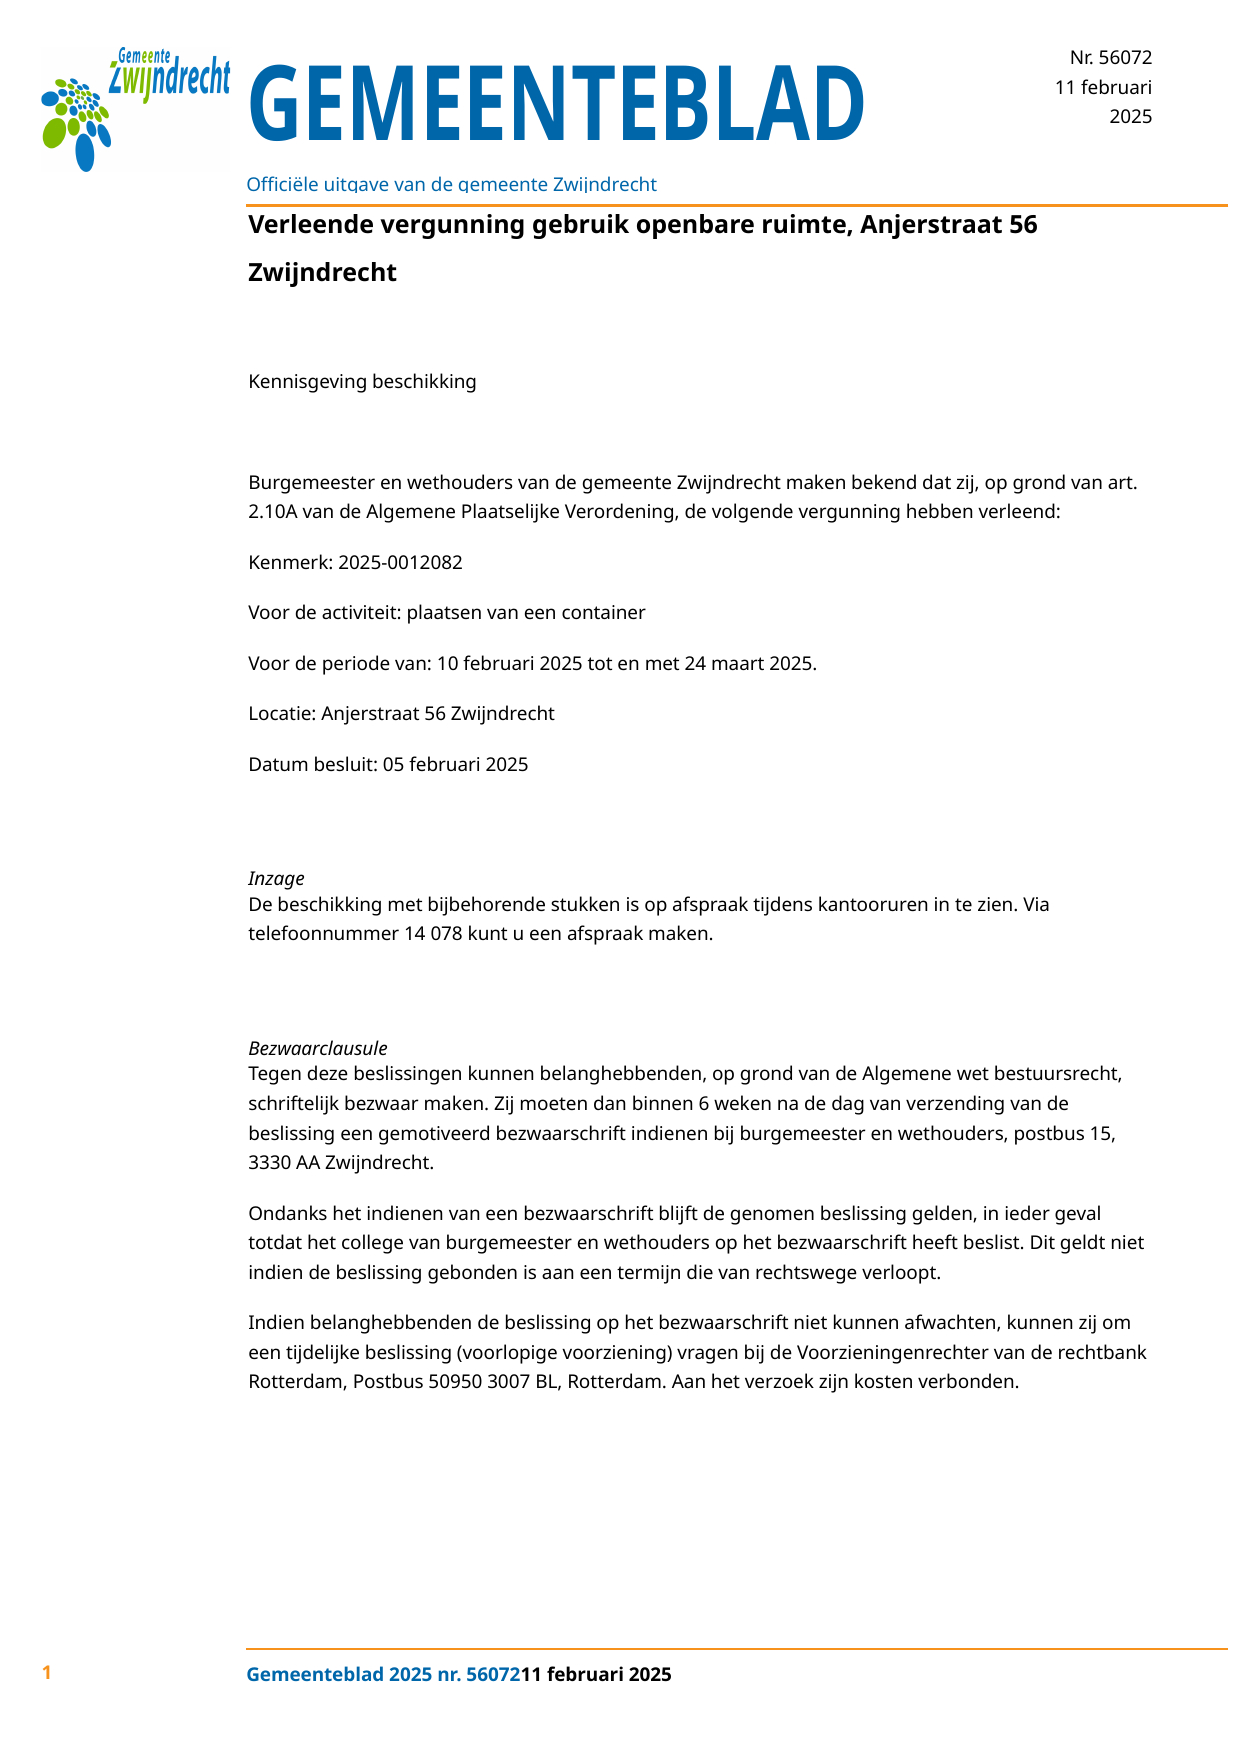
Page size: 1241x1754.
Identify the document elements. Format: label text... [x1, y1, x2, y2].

text Datum besluit: 05 februari 2025 [248, 751, 1152, 777]
text Indien belanghebbenden de beslissing op het bezwaarschrift niet kunnen afwachten, kunnen zij om een tijdelijke beslissing (voorlopige voorziening) vragen bij de Voorzieningenrechter van de rechtbank Rotterdam, Postbus 50950 3007 BL, Rotterdam. Aan het verzoek zijn kosten verbonden. [248, 1309, 1152, 1394]
text Burgemeester en wethouders van de gemeente Zwijndrecht maken bekend dat zij, op grond van art. 2.10A van de Algemene Plaatselijke Verordening, de volgende vergunning hebben verleend: [248, 469, 1152, 524]
text Inzage [248, 865, 1152, 891]
text Kenmerk: 2025-0012082 [248, 549, 1152, 575]
text Tegen deze beslissingen kunnen belanghebbenden, op grond van de Algemene wet bestuursrecht, schriftelijk bezwaar maken. Zij moeten dan binnen 6 weken na de dag van verzending van de beslissing een gemotiveerd bezwaarschrift indienen bij burgemeester en wethouders, postbus 15, 3330 AA Zwijndrecht. [248, 1061, 1152, 1175]
text Locatie: Anjerstraat 56 Zwijndrecht [248, 700, 1152, 726]
text Kennisgeving beschikking [248, 368, 1152, 394]
text Bezwaarclausule [248, 1035, 1152, 1061]
text Voor de activiteit: plaatsen van een container [248, 599, 1152, 625]
text Verleende vergunning gebruik openbare ruimte, Anjerstraat 56 Zwijndrecht [248, 207, 1152, 288]
text De beschikking met bijbehorende stukken is op afspraak tijdens kantooruren in te zien. Via telefoonnummer 14 078 kunt u een afspraak maken. [248, 891, 1152, 946]
text Voor de periode van: 10 februari 2025 tot en met 24 maart 2025. [248, 650, 1152, 676]
picture [41, 47, 231, 172]
text Ondanks het indienen van een bezwaarschrift blijft de genomen beslissing gelden, in ieder geval totdat het college van burgemeester en wethouders op het bezwaarschrift heeft beslist. Dit geldt niet indien de beslissing gebonden is aan een termijn die van rechtswege verloopt. [248, 1200, 1152, 1285]
